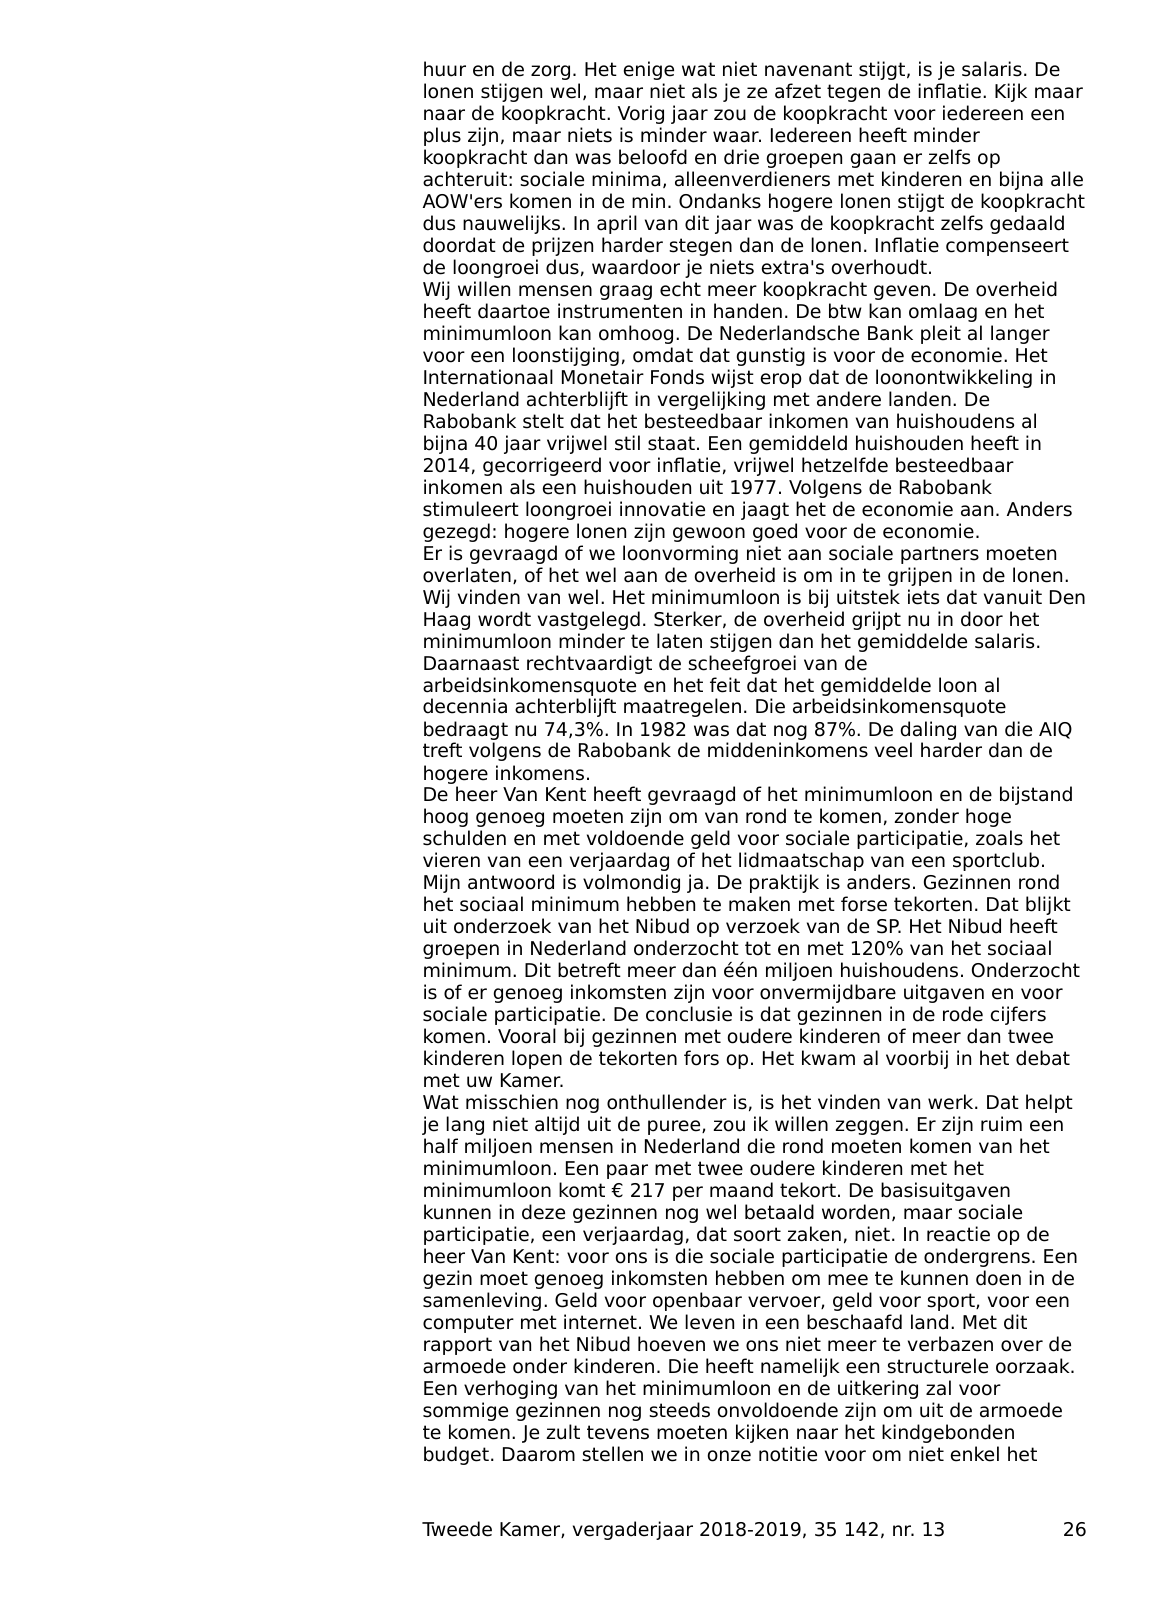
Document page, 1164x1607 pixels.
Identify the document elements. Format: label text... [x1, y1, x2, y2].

text Er is gevraagd of we loonvorming niet aan sociale partners moeten overlaten, of het wel aan de overheid is om in te grijpen in de lonen. Wij vinden van wel. Het minimumloon is bij uitstek iets dat vanuit Den Haag wordt vastgelegd. Sterker, de overheid grijpt nu in door het minimumloon minder te laten stijgen dan het gemiddelde salaris. Daarnaast rechtvaardigt de scheefgroei van de arbeidsinkomensquote en het feit dat het gemiddelde loon al decennia achterblijft maatregelen. Die arbeidsinkomensquote bedraagt nu 74,3%. In 1982 was dat nog 87%. De daling van die AIQ treft volgens de Rabobank de middeninkomens veel harder dan de hogere inkomens. [422, 543, 1087, 784]
text Wat misschien nog onthullender is, is het vinden van werk. Dat helpt je lang niet altijd uit de puree, zou ik willen zeggen. Er zijn ruim een half miljoen mensen in Nederland die rond moeten komen van het minimumloon. Een paar met twee oudere kinderen met het minimumloon komt € 217 per maand tekort. De basisuitgaven kunnen in deze gezinnen nog wel betaald worden, maar sociale participatie, een verjaardag, dat soort zaken, niet. In reactie op de heer Van Kent: voor ons is die sociale participatie de ondergrens. Een gezin moet genoeg inkomsten hebben om mee te kunnen doen in de samenleving. Geld voor openbaar vervoer, geld voor sport, voor een computer met internet. We leven in een beschaafd land. Met dit rapport van het Nibud hoeven we ons niet meer te verbazen over de armoede onder kinderen. Die heeft namelijk een structurele oorzaak. [422, 1092, 1087, 1378]
text Een verhoging van het minimumloon en de uitkering zal voor sommige gezinnen nog steeds onvoldoende zijn om uit de armoede te komen. Je zult tevens moeten kijken naar het kindgebonden budget. Daarom stellen we in onze notitie voor om niet enkel het [422, 1378, 1087, 1466]
text huur en de zorg. Het enige wat niet navenant stijgt, is je salaris. De lonen stijgen wel, maar niet als je ze afzet tegen de inflatie. Kijk maar naar de koopkracht. Vorig jaar zou de koopkracht voor iedereen een plus zijn, maar niets is minder waar. Iedereen heeft minder koopkracht dan was beloofd en drie groepen gaan er zelfs op achteruit: sociale minima, alleenverdieners met kinderen en bijna alle AOW'ers komen in de min. Ondanks hogere lonen stijgt de koopkracht dus nauwelijks. In april van dit jaar was de koopkracht zelfs gedaald doordat de prijzen harder stegen dan de lonen. Inflatie compenseert de loongroei dus, waardoor je niets extra's overhoudt. [422, 59, 1087, 279]
text De heer Van Kent heeft gevraagd of het minimumloon en de bijstand hoog genoeg moeten zijn om van rond te komen, zonder hoge schulden en met voldoende geld voor sociale participatie, zoals het vieren van een verjaardag of het lidmaatschap van een sportclub. Mijn antwoord is volmondig ja. De praktijk is anders. Gezinnen rond het sociaal minimum hebben te maken met forse tekorten. Dat blijkt uit onderzoek van het Nibud op verzoek van de SP. Het Nibud heeft groepen in Nederland onderzocht tot en met 120% van het sociaal minimum. Dit betreft meer dan één miljoen huishoudens. Onderzocht is of er genoeg inkomsten zijn voor onvermijdbare uitgaven en voor sociale participatie. De conclusie is dat gezinnen in de rode cijfers komen. Vooral bij gezinnen met oudere kinderen of meer dan twee kinderen lopen de tekorten fors op. Het kwam al voorbij in het debat met uw Kamer. [422, 784, 1087, 1092]
text Wij willen mensen graag echt meer koopkracht geven. De overheid heeft daartoe instrumenten in handen. De btw kan omlaag en het minimumloon kan omhoog. De Nederlandsche Bank pleit al langer voor een loonstijging, omdat dat gunstig is voor de economie. Het Internationaal Monetair Fonds wijst erop dat de loonontwikkeling in Nederland achterblijft in vergelijking met andere landen. De Rabobank stelt dat het besteedbaar inkomen van huishoudens al bijna 40 jaar vrijwel stil staat. Een gemiddeld huishouden heeft in 2014, gecorrigeerd voor inflatie, vrijwel hetzelfde besteedbaar inkomen als een huishouden uit 1977. Volgens de Rabobank stimuleert loongroei innovatie en jaagt het de economie aan. Anders gezegd: hogere lonen zijn gewoon goed voor de economie. [422, 279, 1087, 543]
